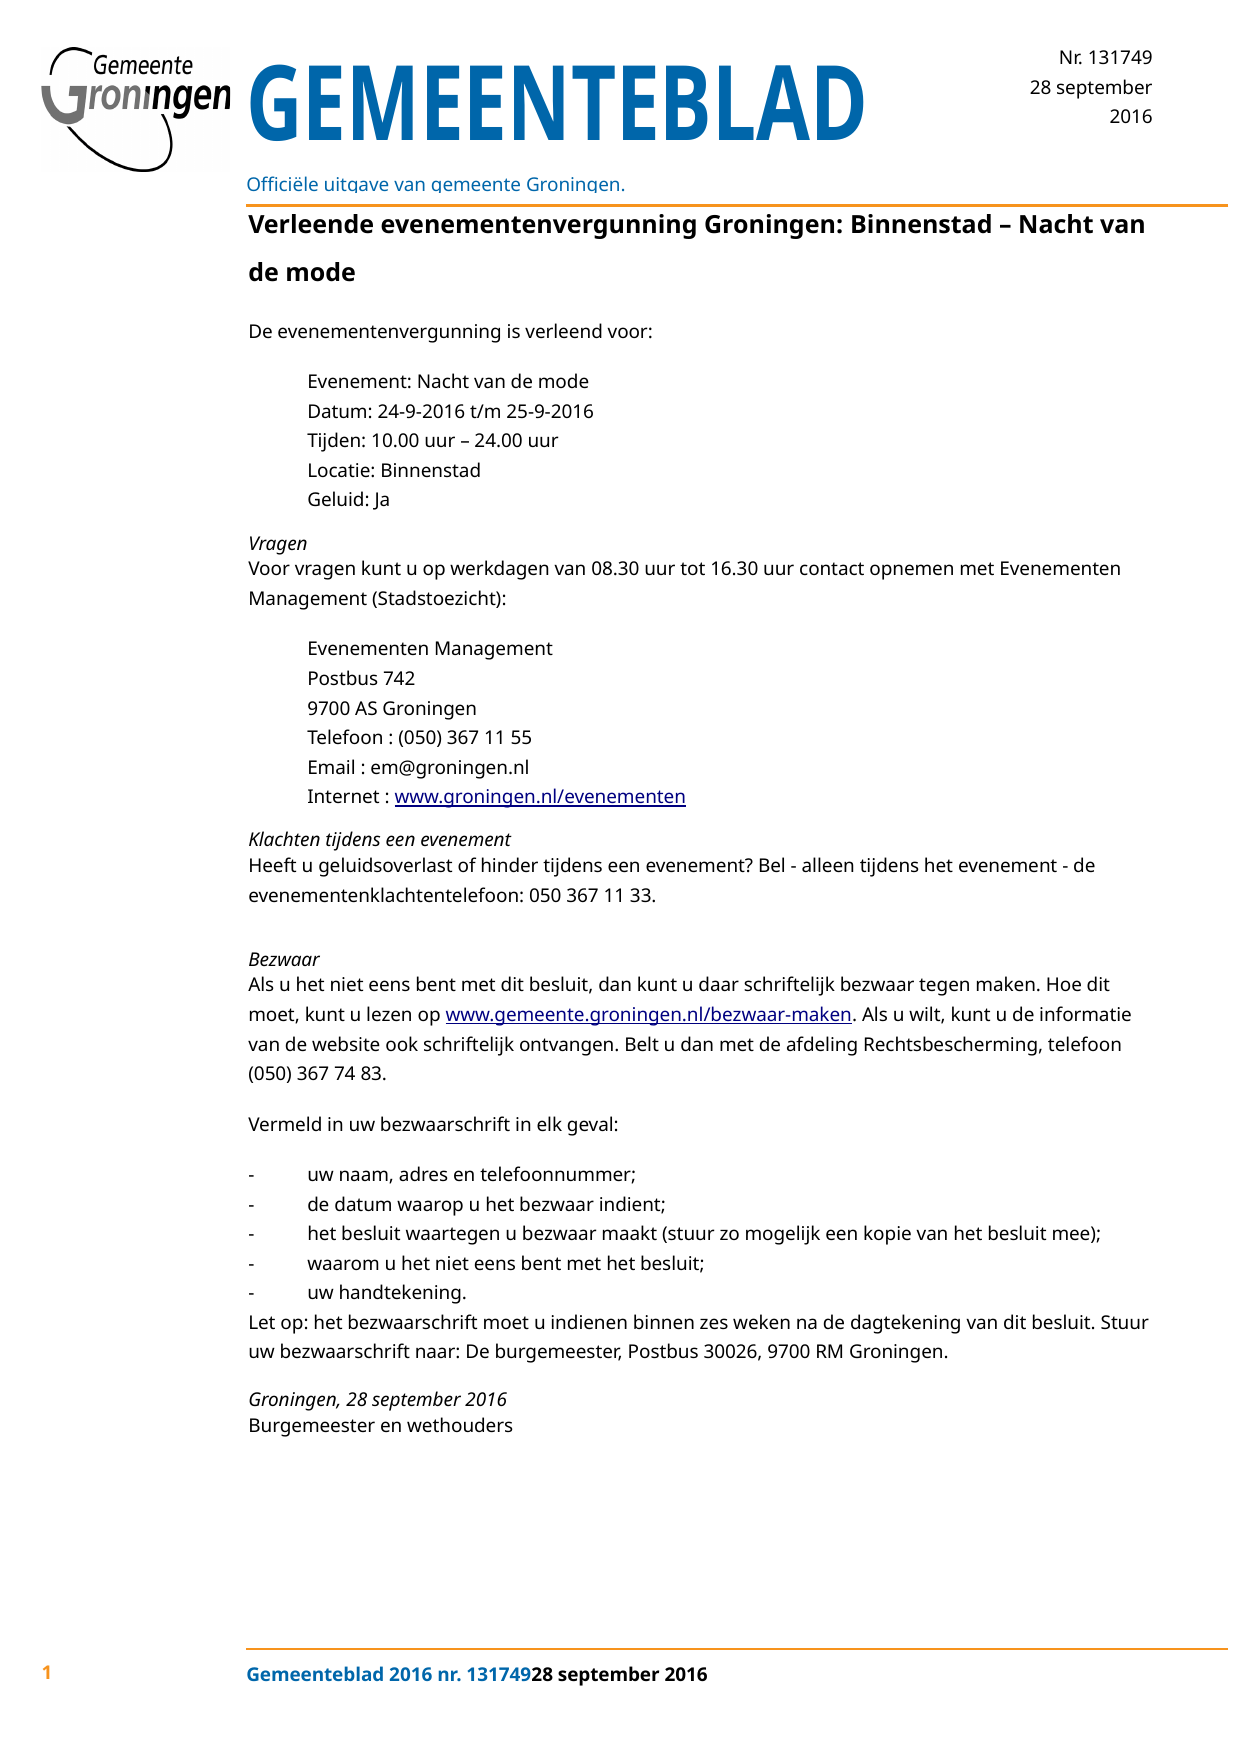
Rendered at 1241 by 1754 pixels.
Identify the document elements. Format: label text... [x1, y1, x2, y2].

list Evenementen Management [248, 636, 1152, 661]
list Internet : www.groningen.nl/evenementen [248, 783, 1152, 809]
list 9700 AS Groningen [248, 695, 1152, 720]
picture [41, 47, 231, 172]
list de datum waarop u het bezwaar indient; [248, 1191, 1152, 1216]
text De evenementenvergunning is verleend voor: [248, 318, 1152, 344]
text Als u het niet eens bent met dit besluit, dan kunt u daar schriftelijk bezwaar tegen maken. Hoe dit moet, kunt u lezen op www.gemeente.groningen.nl/bezwaar-maken. Als u wilt, kunt u de informatie van de website ook schriftelijk ontvangen. Belt u dan met de afdeling Rechtsbescherming, telefoon (050) 367 74 83. [248, 972, 1152, 1086]
list Email : em@groningen.nl [248, 754, 1152, 779]
text Verleende evenementenvergunning Groningen: Binnenstad – Nacht van de mode [248, 207, 1152, 288]
list Postbus 742 [248, 665, 1152, 691]
text Voor vragen kunt u op werkdagen van 08.30 uur tot 16.30 uur contact opnemen met Evenementen Management (Stadstoezicht): [248, 556, 1152, 611]
list Locatie: Binnenstad [248, 457, 1152, 483]
text Klachten tijdens een evenement [248, 827, 1152, 852]
list Tijden: 10.00 uur – 24.00 uur [248, 427, 1152, 453]
text Let op: het bezwaarschrift moet u indienen binnen zes weken na de dagtekening van dit besluit. Stuur uw bezwaarschrift naar: De burgemeester, Postbus 30026, 9700 RM Groningen. [248, 1309, 1152, 1364]
text Vragen [248, 530, 1152, 556]
text Groningen, 28 september 2016 [248, 1386, 1152, 1412]
text Vermeld in uw bezwaarschrift in elk geval: [248, 1111, 1152, 1136]
text Burgemeester en wethouders [248, 1412, 1152, 1438]
list Telefoon : (050) 367 11 55 [248, 724, 1152, 750]
list uw handtekening. [248, 1279, 1152, 1305]
list waarom u het niet eens bent met het besluit; [248, 1250, 1152, 1276]
text Heeft u geluidsoverlast of hinder tijdens een evenement? Bel - alleen tijdens het evenement - de evenementenklachtentelefoon: 050 367 11 33. [248, 852, 1152, 908]
text Bezwaar [248, 946, 1152, 972]
list uw naam, adres en telefoonnummer; [248, 1161, 1152, 1187]
list Evenement: Nacht van de mode [248, 368, 1152, 394]
list Geluid: Ja [248, 487, 1152, 512]
list Datum: 24-9-2016 t/m 25-9-2016 [248, 398, 1152, 424]
list het besluit waartegen u bezwaar maakt (stuur zo mogelijk een kopie van het besluit mee); [248, 1220, 1152, 1246]
